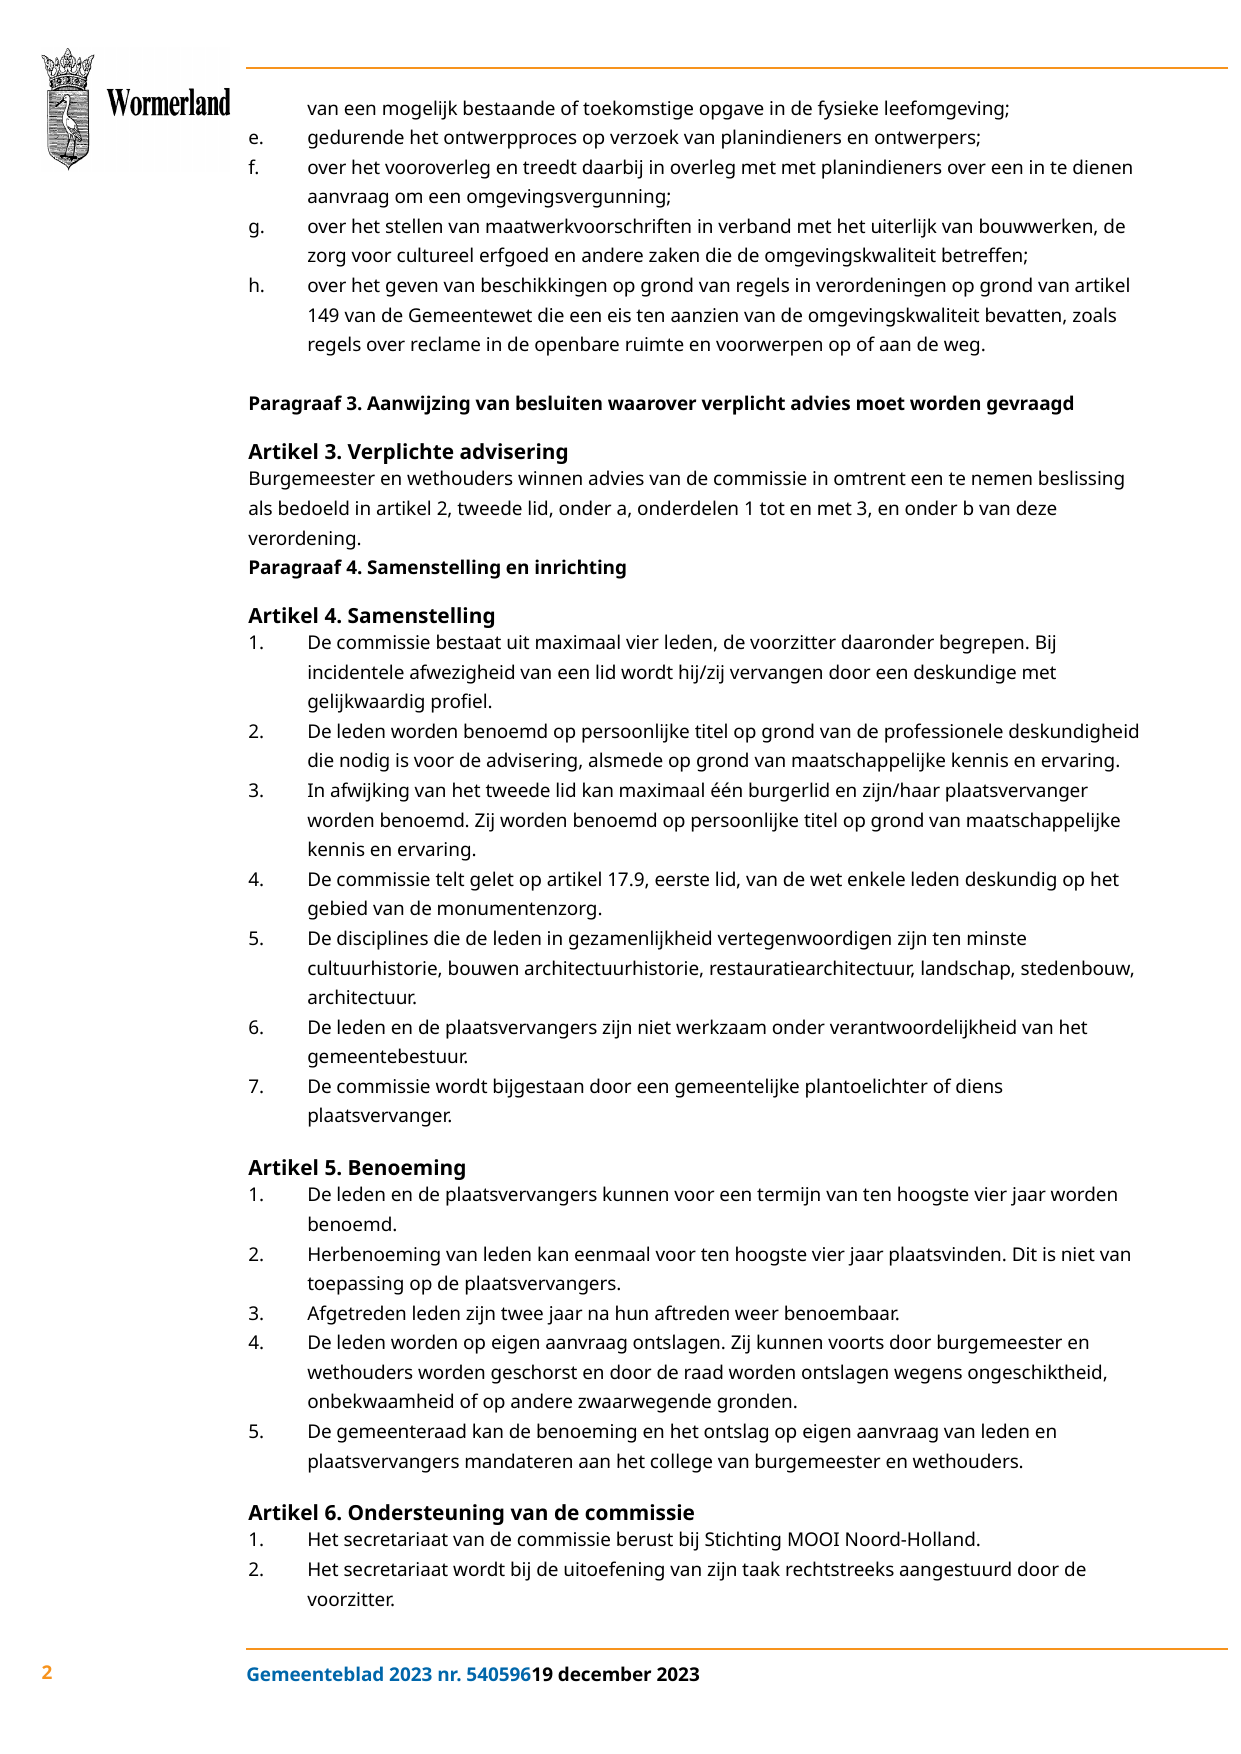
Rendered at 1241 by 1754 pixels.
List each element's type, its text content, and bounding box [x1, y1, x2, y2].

list van een mogelijk bestaande of toekomstige opgave in de fysieke leefomgeving; [248, 95, 1152, 121]
list De leden en de plaatsvervangers zijn niet werkzaam onder verantwoordelijkheid van het gemeentebestuur. [248, 1014, 1152, 1069]
list Het secretariaat van de commissie berust bij Stichting MOOI Noord-Holland. [248, 1527, 1152, 1552]
list De leden worden benoemd op persoonlijke titel op grond van de professionele deskundigheid die nodig is voor de advisering, alsmede op grond van maatschappelijke kennis en ervaring. [248, 718, 1152, 773]
text Paragraaf 4. Samenstelling en inrichting [248, 554, 1152, 580]
list Afgetreden leden zijn twee jaar na hun aftreden weer benoembaar. [248, 1300, 1152, 1326]
list Het secretariaat wordt bij de uitoefening van zijn taak rechtstreeks aangestuurd door de voorzitter. [248, 1556, 1152, 1612]
list De leden worden op eigen aanvraag ontslagen. Zij kunnen voorts door burgemeester en wethouders worden geschorst en door de raad worden ontslagen wegens ongeschiktheid, onbekwaamheid of op andere zwaarwegende gronden. [248, 1329, 1152, 1414]
picture [41, 47, 231, 172]
list In afwijking van het tweede lid kan maximaal één burgerlid en zijn/haar plaatsvervanger worden benoemd. Zij worden benoemd op persoonlijke titel op grond van maatschappelijke kennis en ervaring. [248, 777, 1152, 862]
list De commissie telt gelet op artikel 17.9, eerste lid, van de wet enkele leden deskundig op het gebied van de monumentenzorg. [248, 866, 1152, 921]
list gedurende het ontwerpproces op verzoek van planindieners en ontwerpers; [248, 124, 1152, 150]
text Artikel 4. Samenstelling [248, 601, 1152, 629]
text Burgemeester en wethouders winnen advies van de commissie in omtrent een te nemen beslissing als bedoeld in artikel 2, tweede lid, onder a, onderdelen 1 tot en met 3, en onder b van deze verordening. [248, 466, 1152, 551]
list De commissie wordt bijgestaan door een gemeentelijke plantoelichter of diens plaatsvervanger. [248, 1073, 1152, 1128]
list De disciplines die de leden in gezamenlijkheid vertegenwoordigen zijn ten minste cultuurhistorie, bouwen architectuurhistorie, restauratiearchitectuur, landschap, stedenbouw, architectuur. [248, 925, 1152, 1010]
list over het geven van beschikkingen op grond van regels in verordeningen op grond van artikel 149 van de Gemeentewet die een eis ten aanzien van de omgevingskwaliteit bevatten, zoals regels over reclame in de openbare ruimte en voorwerpen op of aan de weg. [248, 272, 1152, 357]
list over het vooroverleg en treedt daarbij in overleg met met planindieners over een in te dienen aanvraag om een omgevingsvergunning; [248, 154, 1152, 209]
text Artikel 3. Verplichte advisering [248, 437, 1152, 466]
text Artikel 6. Ondersteuning van de commissie [248, 1498, 1152, 1527]
list De commissie bestaat uit maximaal vier leden, de voorzitter daaronder begrepen. Bij incidentele afwezigheid van een lid wordt hij/zij vervangen door een deskundige met gelijkwaardig profiel. [248, 629, 1152, 714]
text Artikel 5. Benoeming [248, 1153, 1152, 1182]
text Paragraaf 3. Aanwijzing van besluiten waarover verplicht advies moet worden gevraagd [248, 391, 1152, 416]
list over het stellen van maatwerkvoorschriften in verband met het uiterlijk van bouwwerken, de zorg voor cultureel erfgoed en andere zaken die de omgevingskwaliteit betreffen; [248, 213, 1152, 268]
list De leden en de plaatsvervangers kunnen voor een termijn van ten hoogste vier jaar worden benoemd. [248, 1182, 1152, 1237]
list De gemeenteraad kan de benoeming en het ontslag op eigen aanvraag van leden en plaatsvervangers mandateren aan het college van burgemeester en wethouders. [248, 1418, 1152, 1473]
list Herbenoeming van leden kan eenmaal voor ten hoogste vier jaar plaatsvinden. Dit is niet van toepassing op de plaatsvervangers. [248, 1241, 1152, 1296]
